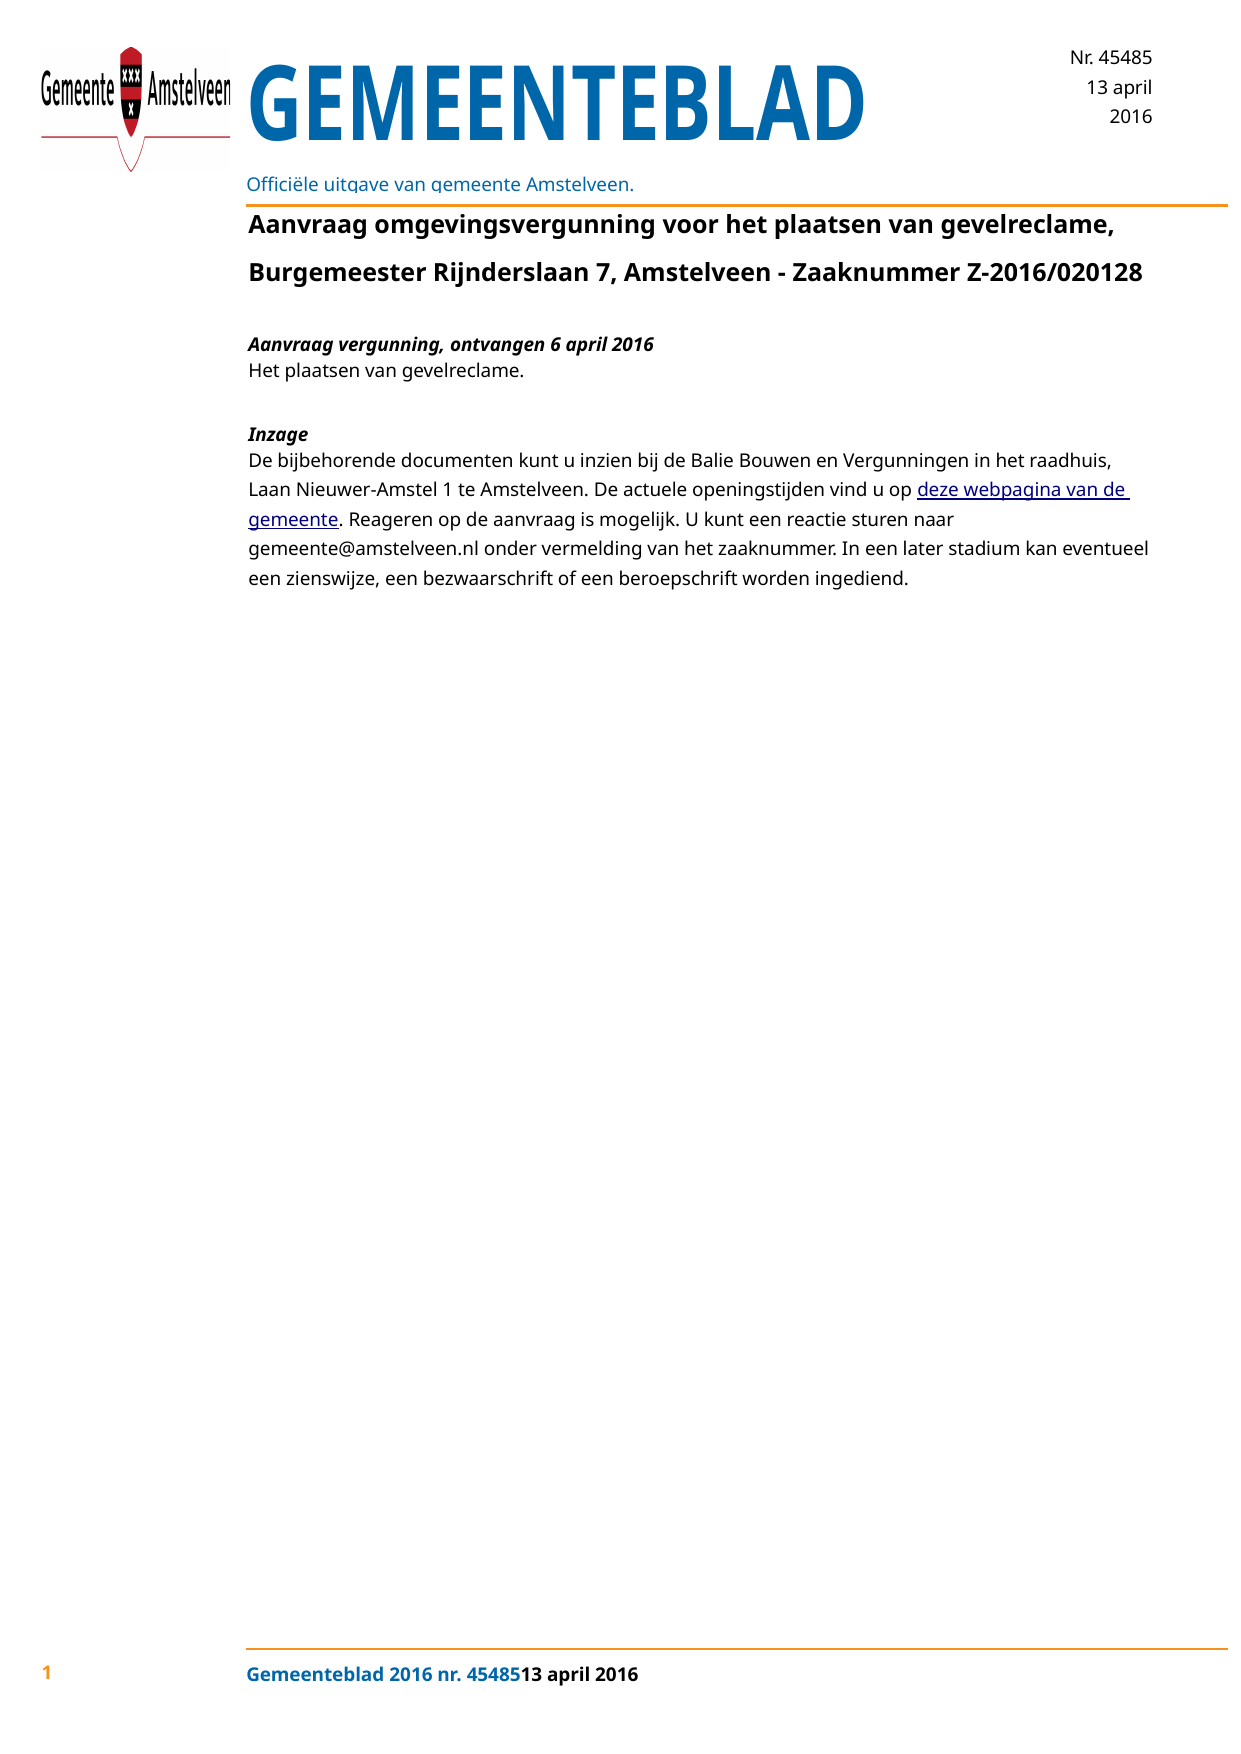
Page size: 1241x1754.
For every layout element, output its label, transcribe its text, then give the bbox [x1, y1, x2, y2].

text Aanvraag vergunning, ontvangen 6 april 2016 [248, 331, 1152, 357]
text Inzage [248, 421, 1152, 447]
text Aanvraag omgevingsvergunning voor het plaatsen van gevelreclame, Burgemeester Rijnderslaan 7, Amstelveen - Zaaknummer Z-2016/020128 [248, 207, 1152, 288]
picture [41, 47, 231, 172]
text De bijbehorende documenten kunt u inzien bij de Balie Bouwen en Vergunningen in het raadhuis, Laan Nieuwer-Amstel 1 te Amstelveen. De actuele openingstijden vind u op deze webpagina van de gemeente. Reageren op de aanvraag is mogelijk. U kunt een reactie sturen naar gemeente@amstelveen.nl onder vermelding van het zaaknummer. In een later stadium kan eventueel een zienswijze, een bezwaarschrift of een beroepschrift worden ingediend. [248, 447, 1152, 591]
text Het plaatsen van gevelreclame. [248, 357, 1152, 383]
